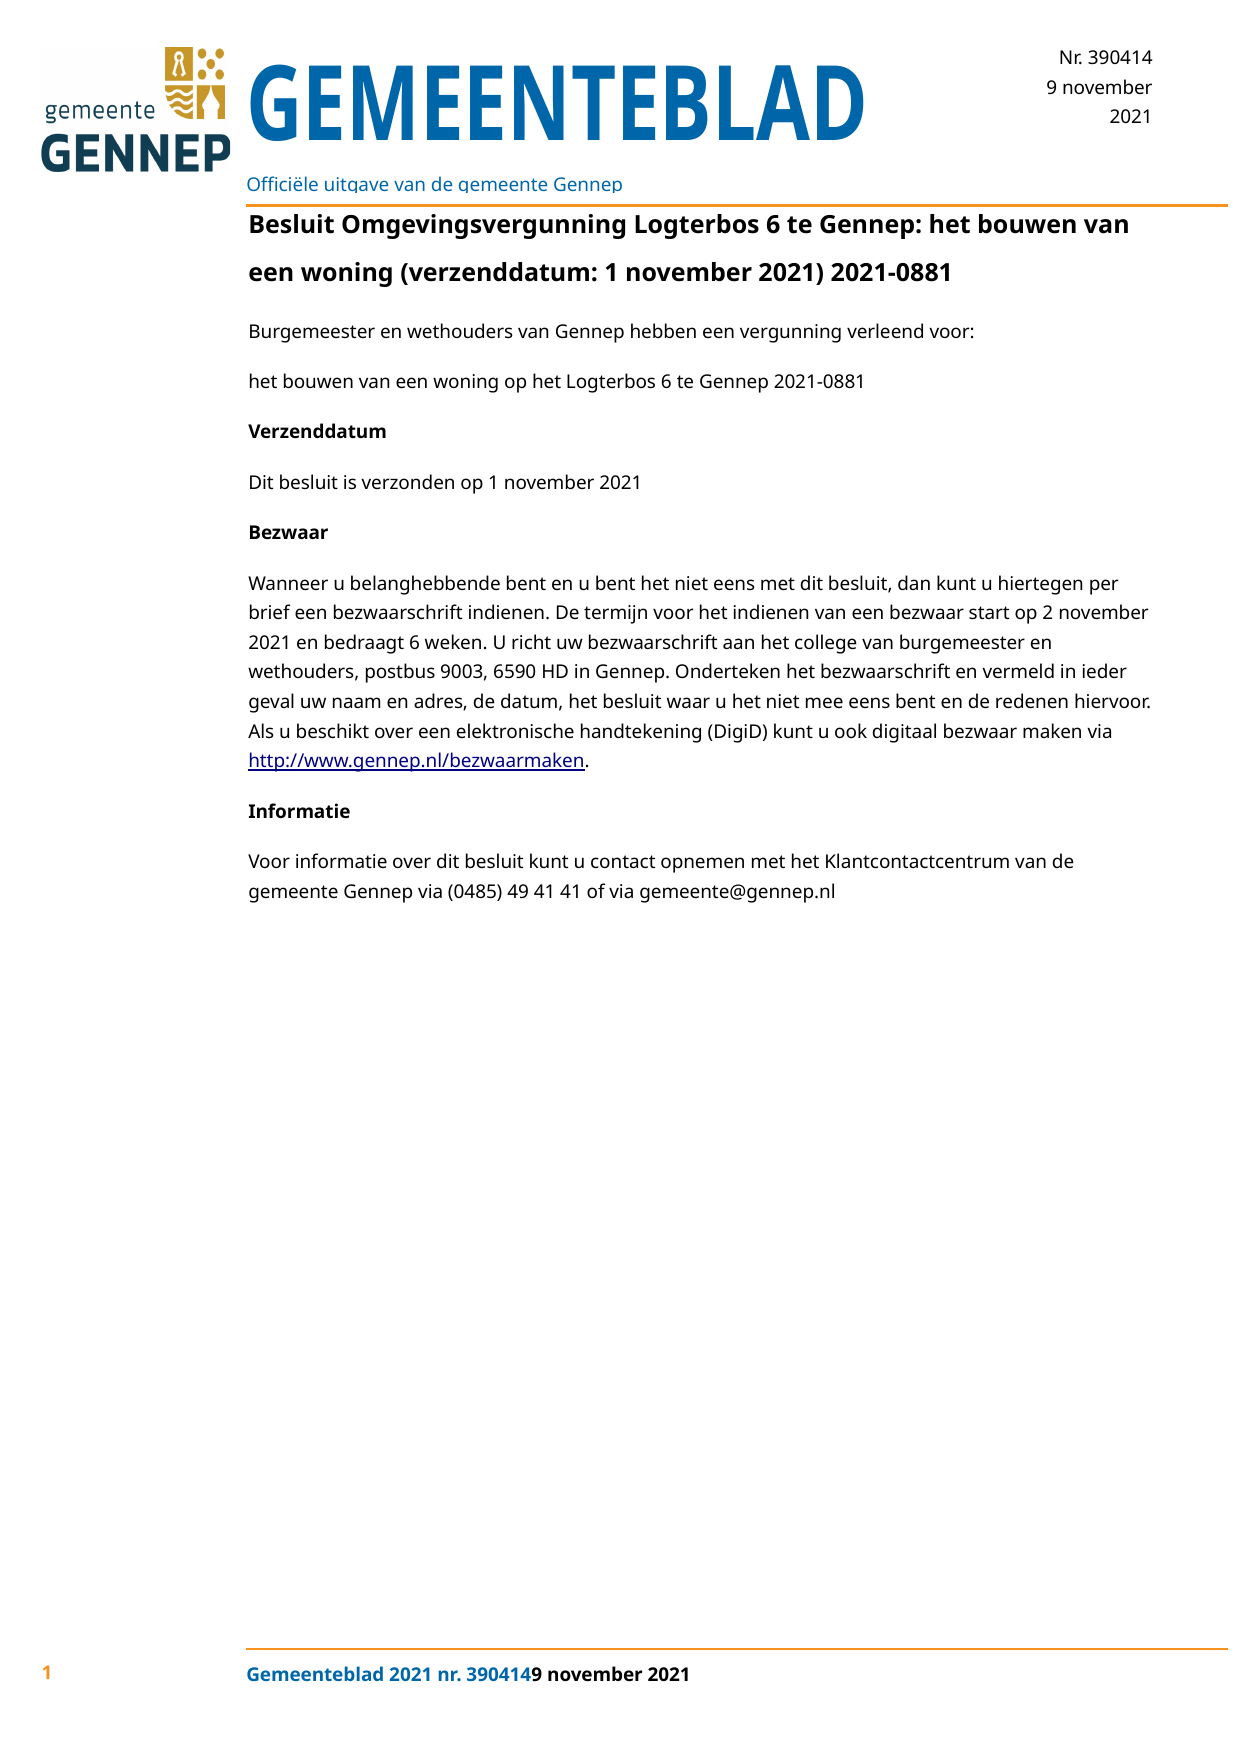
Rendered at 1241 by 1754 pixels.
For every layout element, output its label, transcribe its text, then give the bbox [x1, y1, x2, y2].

picture [41, 47, 231, 172]
text Besluit Omgevingsvergunning Logterbos 6 te Gennep: het bouwen van een woning (verzenddatum: 1 november 2021) 2021-0881 [248, 207, 1152, 288]
text Verzenddatum [248, 419, 1152, 444]
text Dit besluit is verzonden op 1 november 2021 [248, 469, 1152, 495]
text Informatie [248, 798, 1152, 824]
text Bezwaar [248, 519, 1152, 545]
text Burgemeester en wethouders van Gennep hebben een vergunning verleend voor: [248, 318, 1152, 344]
text het bouwen van een woning op het Logterbos 6 te Gennep 2021-0881 [248, 368, 1152, 394]
text Voor informatie over dit besluit kunt u contact opnemen met het Klantcontactcentrum van de gemeente Gennep via (0485) 49 41 41 of via gemeente@gennep.nl [248, 848, 1152, 904]
text Wanneer u belanghebbende bent en u bent het niet eens met dit besluit, dan kunt u hiertegen per brief een bezwaarschrift indienen. De termijn voor het indienen van een bezwaar start op 2 november 2021 en bedraagt 6 weken. U richt uw bezwaarschrift aan het college van burgemeester en wethouders, postbus 9003, 6590 HD in Gennep. Onderteken het bezwaarschrift en vermeld in ieder geval uw naam en adres, de datum, het besluit waar u het niet mee eens bent en de redenen hiervoor. Als u beschikt over een elektronische handtekening (DigiD) kunt u ook digitaal bezwaar maken via http://www.gennep.nl/bezwaarmaken. [248, 570, 1152, 773]
